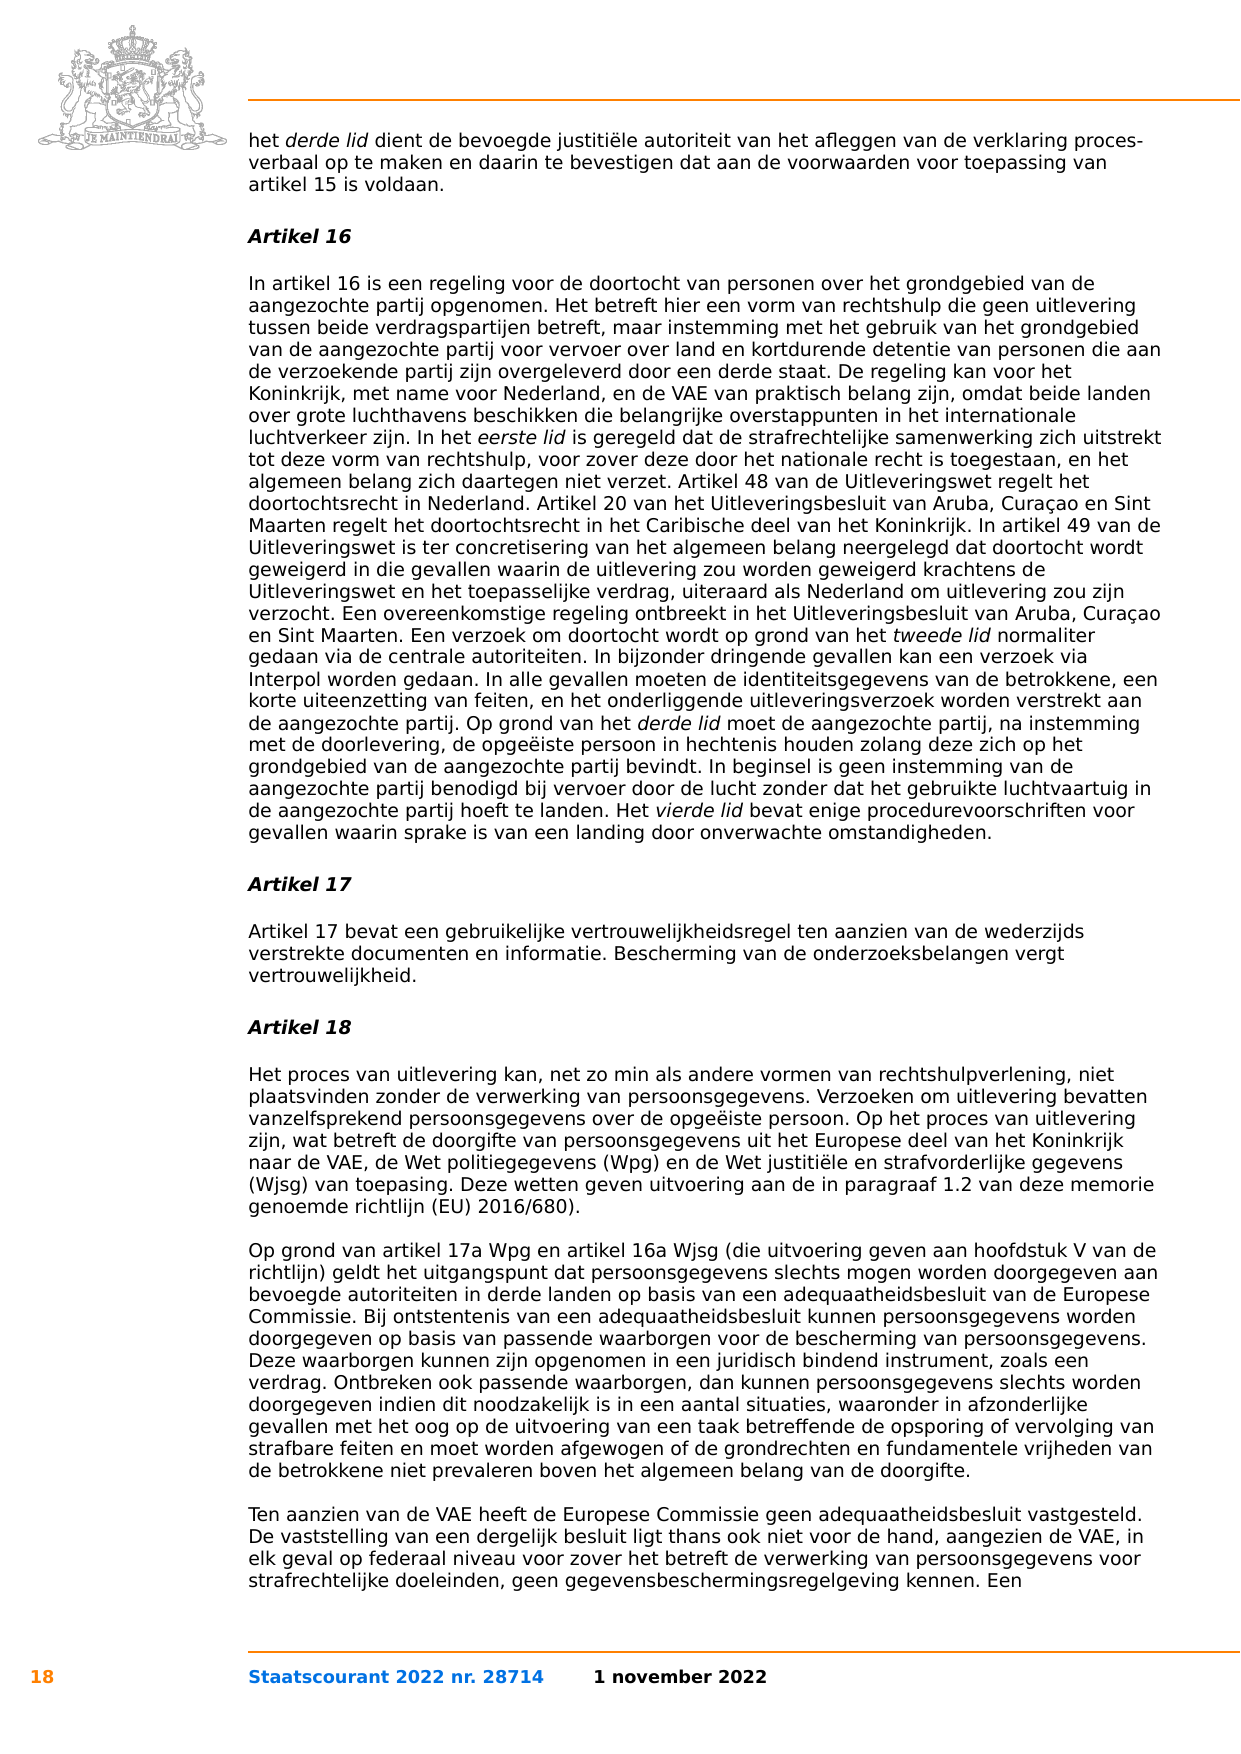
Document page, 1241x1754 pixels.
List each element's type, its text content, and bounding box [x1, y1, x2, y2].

subtitle Artikel 17 [248, 874, 1163, 896]
text Artikel 17 bevat een gebruikelijke vertrouwelijkheidsregel ten aanzien van de wederzijds verstrekte documenten en informatie. Bescherming van de onderzoeksbelangen vergt vertrouwelijkheid. [248, 921, 1163, 987]
text In artikel 16 is een regeling voor de doortocht van personen over het grondgebied van de aangezochte partij opgenomen. Het betreft hier een vorm van rechtshulp die geen uitlevering tussen beide verdragspartijen betreft, maar instemming met het gebruik van het grondgebied van de aangezochte partij voor vervoer over land en kortdurende detentie van personen die aan de verzoekende partij zijn overgeleverd door een derde staat. De regeling kan voor het Koninkrijk, met name voor Nederland, en de VAE van praktisch belang zijn, omdat beide landen over grote luchthavens beschikken die belangrijke overstappunten in het internationale luchtverkeer zijn. In het eerste lid is geregeld dat de strafrechtelijke samenwerking zich uitstrekt tot deze vorm van rechtshulp, voor zover deze door het nationale recht is toegestaan, en het algemeen belang zich daartegen niet verzet. Artikel 48 van de Uitleveringswet regelt het doortochtsrecht in Nederland. Artikel 20 van het Uitleveringsbesluit van Aruba, Curaçao en Sint Maarten regelt het doortochtsrecht in het Caribische deel van het Koninkrijk. In artikel 49 van de Uitleveringswet is ter concretisering van het algemeen belang neergelegd dat doortocht wordt geweigerd in die gevallen waarin de uitlevering zou worden geweigerd krachtens de Uitleveringswet en het toepasselijke verdrag, uiteraard als Nederland om uitlevering zou zijn verzocht. Een overeenkomstige regeling ontbreekt in het Uitleveringsbesluit van Aruba, Curaçao en Sint Maarten. Een verzoek om doortocht wordt op grond van het tweede lid normaliter gedaan via de centrale autoriteiten. In bijzonder dringende gevallen kan een verzoek via Interpol worden gedaan. In alle gevallen moeten de identiteitsgegevens van de betrokkene, een korte uiteenzetting van feiten, en het onderliggende uitleveringsverzoek worden verstrekt aan de aangezochte partij. Op grond van het derde lid moet de aangezochte partij, na instemming met de doorlevering, de opgeëiste persoon in hechtenis houden zolang deze zich op het grondgebied van de aangezochte partij bevindt. In beginsel is geen instemming van de aangezochte partij benodigd bij vervoer door de lucht zonder dat het gebruikte luchtvaartuig in de aangezochte partij hoeft te landen. Het vierde lid bevat enige procedurevoorschriften voor gevallen waarin sprake is van een landing door onverwachte omstandigheden. [248, 273, 1163, 844]
text Ten aanzien van de VAE heeft de Europese Commissie geen adequaatheidsbesluit vastgesteld. De vaststelling van een dergelijk besluit ligt thans ook niet voor de hand, aangezien de VAE, in elk geval op federaal niveau voor zover het betreft de verwerking van persoonsgegevens voor strafrechtelijke doeleinden, geen gegevensbeschermingsregelgeving kennen. Een [248, 1503, 1163, 1591]
subtitle Artikel 18 [248, 1017, 1163, 1039]
text Het proces van uitlevering kan, net zo min als andere vormen van rechtshulpverlening, niet plaatsvinden zonder de verwerking van persoonsgegevens. Verzoeken om uitlevering bevatten vanzelfsprekend persoonsgegevens over de opgeëiste persoon. Op het proces van uitlevering zijn, wat betreft de doorgifte van persoonsgegevens uit het Europese deel van het Koninkrijk naar de VAE, de Wet politiegegevens (Wpg) en de Wet justitiële en strafvorderlijke gegevens (Wjsg) van toepasing. Deze wetten geven uitvoering aan de in paragraaf 1.2 van deze memorie genoemde richtlijn (EU) 2016/680). [248, 1064, 1163, 1218]
picture [38, 25, 227, 150]
text het derde lid dient de bevoegde justitiële autoriteit van het afleggen van de verklaring proces-verbaal op te maken en daarin te bevestigen dat aan de voorwaarden voor toepassing van artikel 15 is voldaan. [248, 130, 1163, 196]
subtitle Artikel 16 [248, 226, 1163, 248]
text Op grond van artikel 17a Wpg en artikel 16a Wjsg (die uitvoering geven aan hoofdstuk V van de richtlijn) geldt het uitgangspunt dat persoonsgegevens slechts mogen worden doorgegeven aan bevoegde autoriteiten in derde landen op basis van een adequaatheidsbesluit van de Europese Commissie. Bij ontstentenis van een adequaatheidsbesluit kunnen persoonsgegevens worden doorgegeven op basis van passende waarborgen voor de bescherming van persoonsgegevens. Deze waarborgen kunnen zijn opgenomen in een juridisch bindend instrument, zoals een verdrag. Ontbreken ook passende waarborgen, dan kunnen persoonsgegevens slechts worden doorgegeven indien dit noodzakelijk is in een aantal situaties, waaronder in afzonderlijke gevallen met het oog op de uitvoering van een taak betreffende de opsporing of vervolging van strafbare feiten en moet worden afgewogen of de grondrechten en fundamentele vrijheden van de betrokkene niet prevaleren boven het algemeen belang van de doorgifte. [248, 1240, 1163, 1482]
